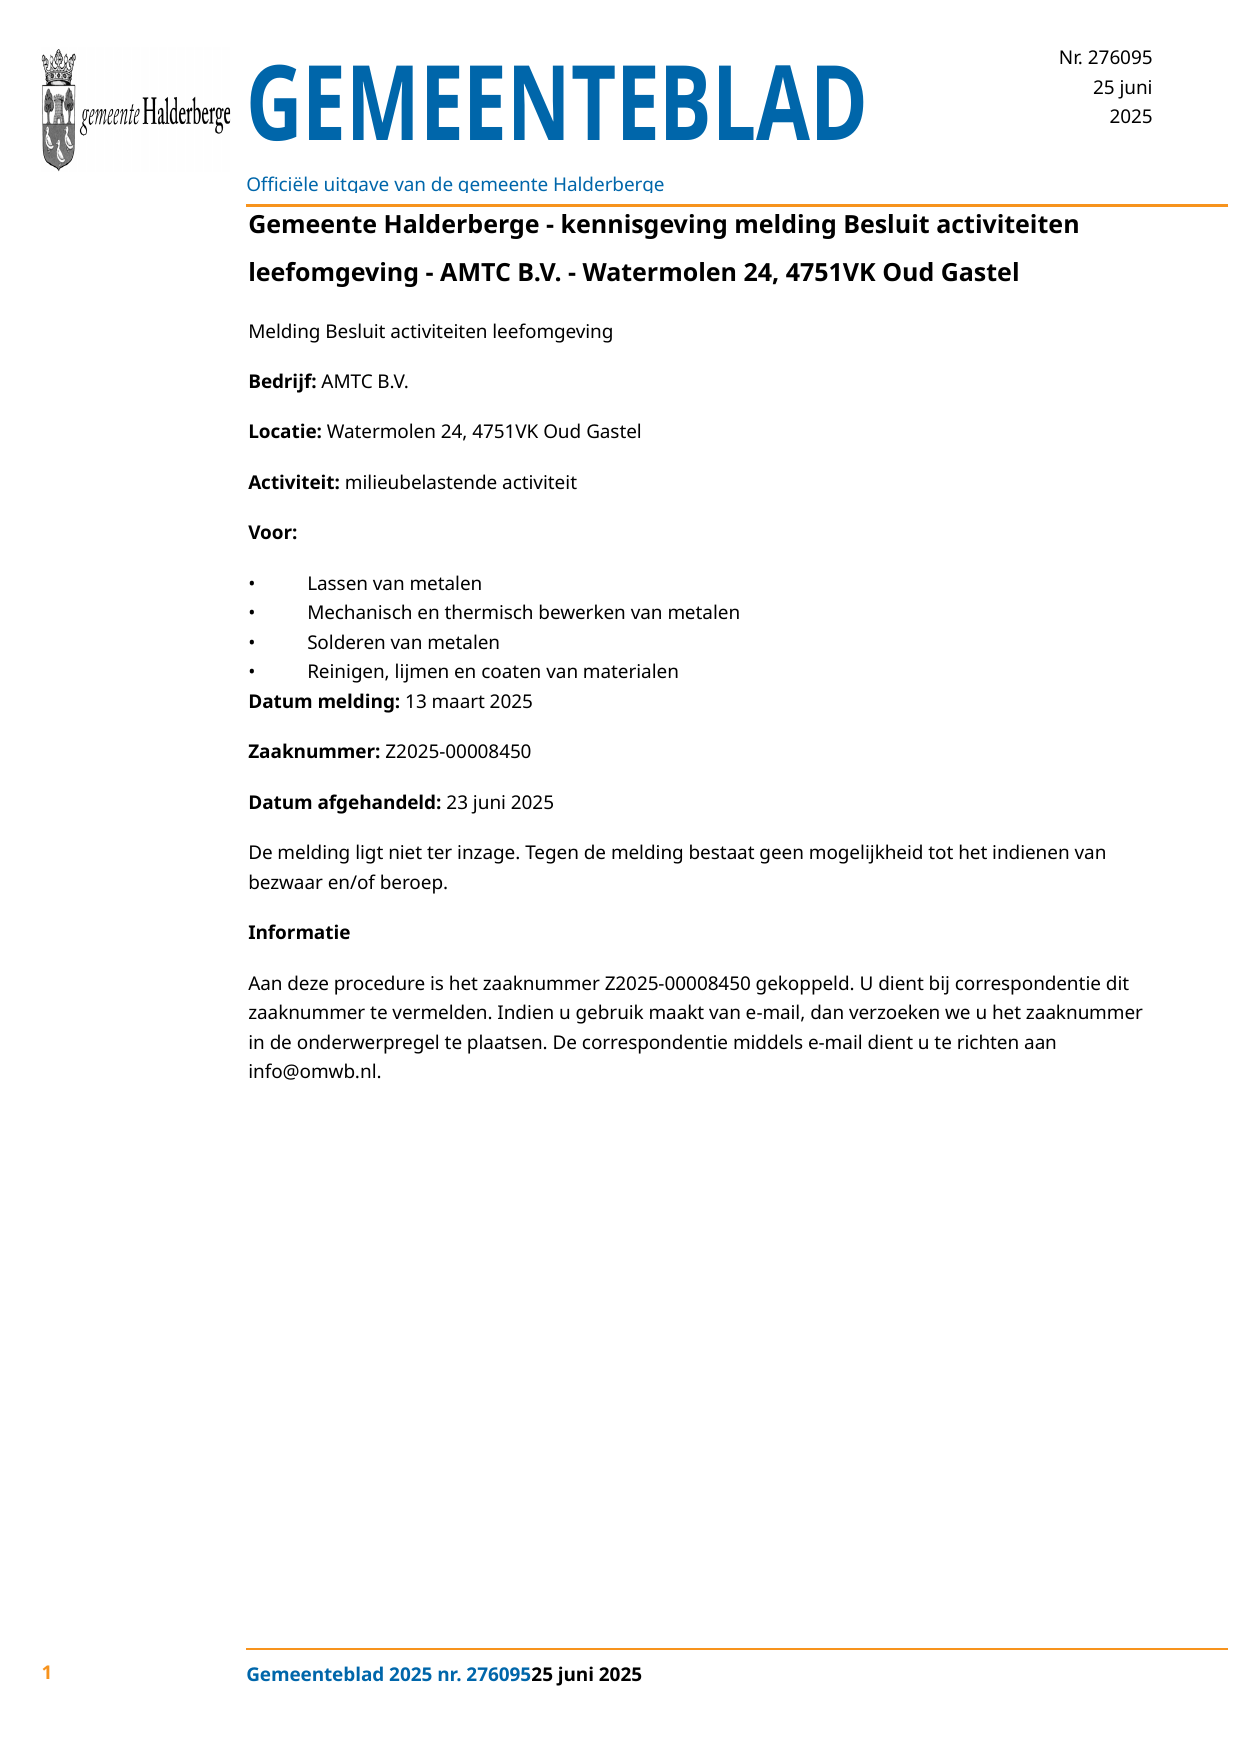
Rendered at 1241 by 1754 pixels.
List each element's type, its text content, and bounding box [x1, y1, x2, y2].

list Lassen van metalen [248, 570, 1152, 596]
text Bedrijf: AMTC B.V. [248, 368, 1152, 394]
text Activiteit: milieubelastende activiteit [248, 469, 1152, 495]
text Locatie: Watermolen 24, 4751VK Oud Gastel [248, 419, 1152, 444]
text Aan deze procedure is het zaaknummer Z2025-00008450 gekoppeld. U dient bij correspondentie dit zaaknummer te vermelden. Indien u gebruik maakt van e-mail, dan verzoeken we u het zaaknummer in de onderwerpregel te plaatsen. De correspondentie middels e-mail dient u te richten aan info@omwb.nl. [248, 970, 1152, 1084]
text Datum melding: 13 maart 2025 [248, 688, 1152, 714]
picture [41, 47, 231, 172]
text Melding Besluit activiteiten leefomgeving [248, 318, 1152, 344]
list Reinigen, lijmen en coaten van materialen [248, 659, 1152, 684]
text Gemeente Halderberge - kennisgeving melding Besluit activiteiten leefomgeving - AMTC B.V. - Watermolen 24, 4751VK Oud Gastel [248, 207, 1152, 288]
list Mechanisch en thermisch bewerken van metalen [248, 599, 1152, 625]
text Zaaknummer: Z2025-00008450 [248, 739, 1152, 764]
text Informatie [248, 919, 1152, 945]
list Solderen van metalen [248, 629, 1152, 655]
text De melding ligt niet ter inzage. Tegen de melding bestaat geen mogelijkheid tot het indienen van bezwaar en/of beroep. [248, 839, 1152, 895]
text Voor: [248, 519, 1152, 545]
text Datum afgehandeld: 23 juni 2025 [248, 789, 1152, 815]
